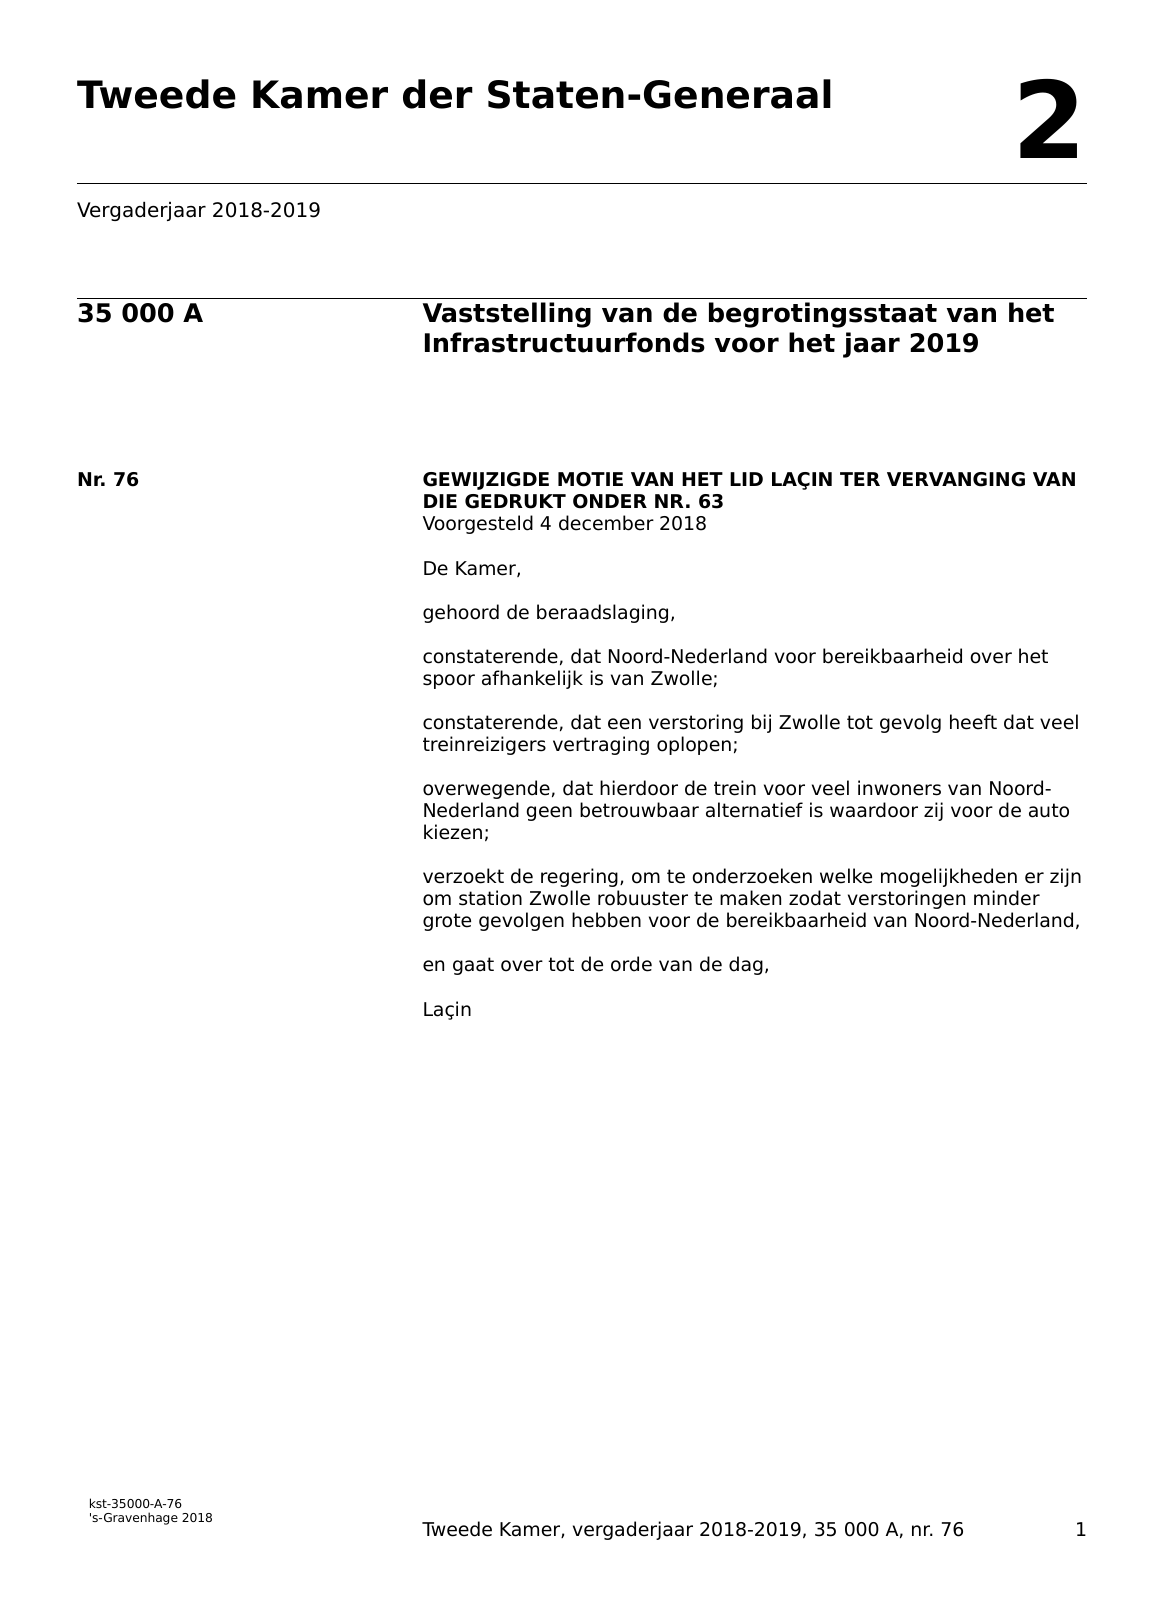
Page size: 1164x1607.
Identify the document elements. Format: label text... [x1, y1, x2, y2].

subtitle 35 000 A Vaststelling van de begrotingsstaat van het Infrastructuurfonds voor het jaar 2019 [77, 299, 1087, 358]
text constaterende, dat Noord-Nederland voor bereikbaarheid over het spoor afhankelijk is van Zwolle; [422, 646, 1087, 690]
text 's-Gravenhage 2018 [88, 1511, 323, 1525]
text gehoord de beraadslaging, [422, 602, 1087, 624]
subtitle Nr. 76 GEWIJZIGDE MOTIE VAN HET LID LAÇIN TER VERVANGING VAN DIE GEDRUKT ONDER NR. 63 [77, 469, 1087, 513]
text Voorgesteld 4 december 2018 [422, 513, 1087, 535]
text kst-35000-A-76 [88, 1497, 323, 1511]
text Laçin [422, 998, 1087, 1021]
text en gaat over tot de orde van de dag, [422, 954, 1087, 976]
text De Kamer, [422, 557, 1087, 579]
table_cell Vergaderjaar 2018-2019 [77, 184, 1087, 298]
text overwegende, dat hierdoor de trein voor veel inwoners van Noord-Nederland geen betrouwbaar alternatief is waardoor zij voor de auto kiezen; [422, 778, 1087, 844]
text verzoekt de regering, om te onderzoeken welke mogelijkheden er zijn om station Zwolle robuuster te maken zodat verstoringen minder grote gevolgen hebben voor de bereikbaarheid van Noord-Nederland, [422, 866, 1087, 932]
table_header 2 [886, 59, 1087, 183]
text constaterende, dat een verstoring bij Zwolle tot gevolg heeft dat veel treinreizigers vertraging oplopen; [422, 712, 1087, 756]
table_header Tweede Kamer der Staten-Generaal [77, 59, 886, 183]
